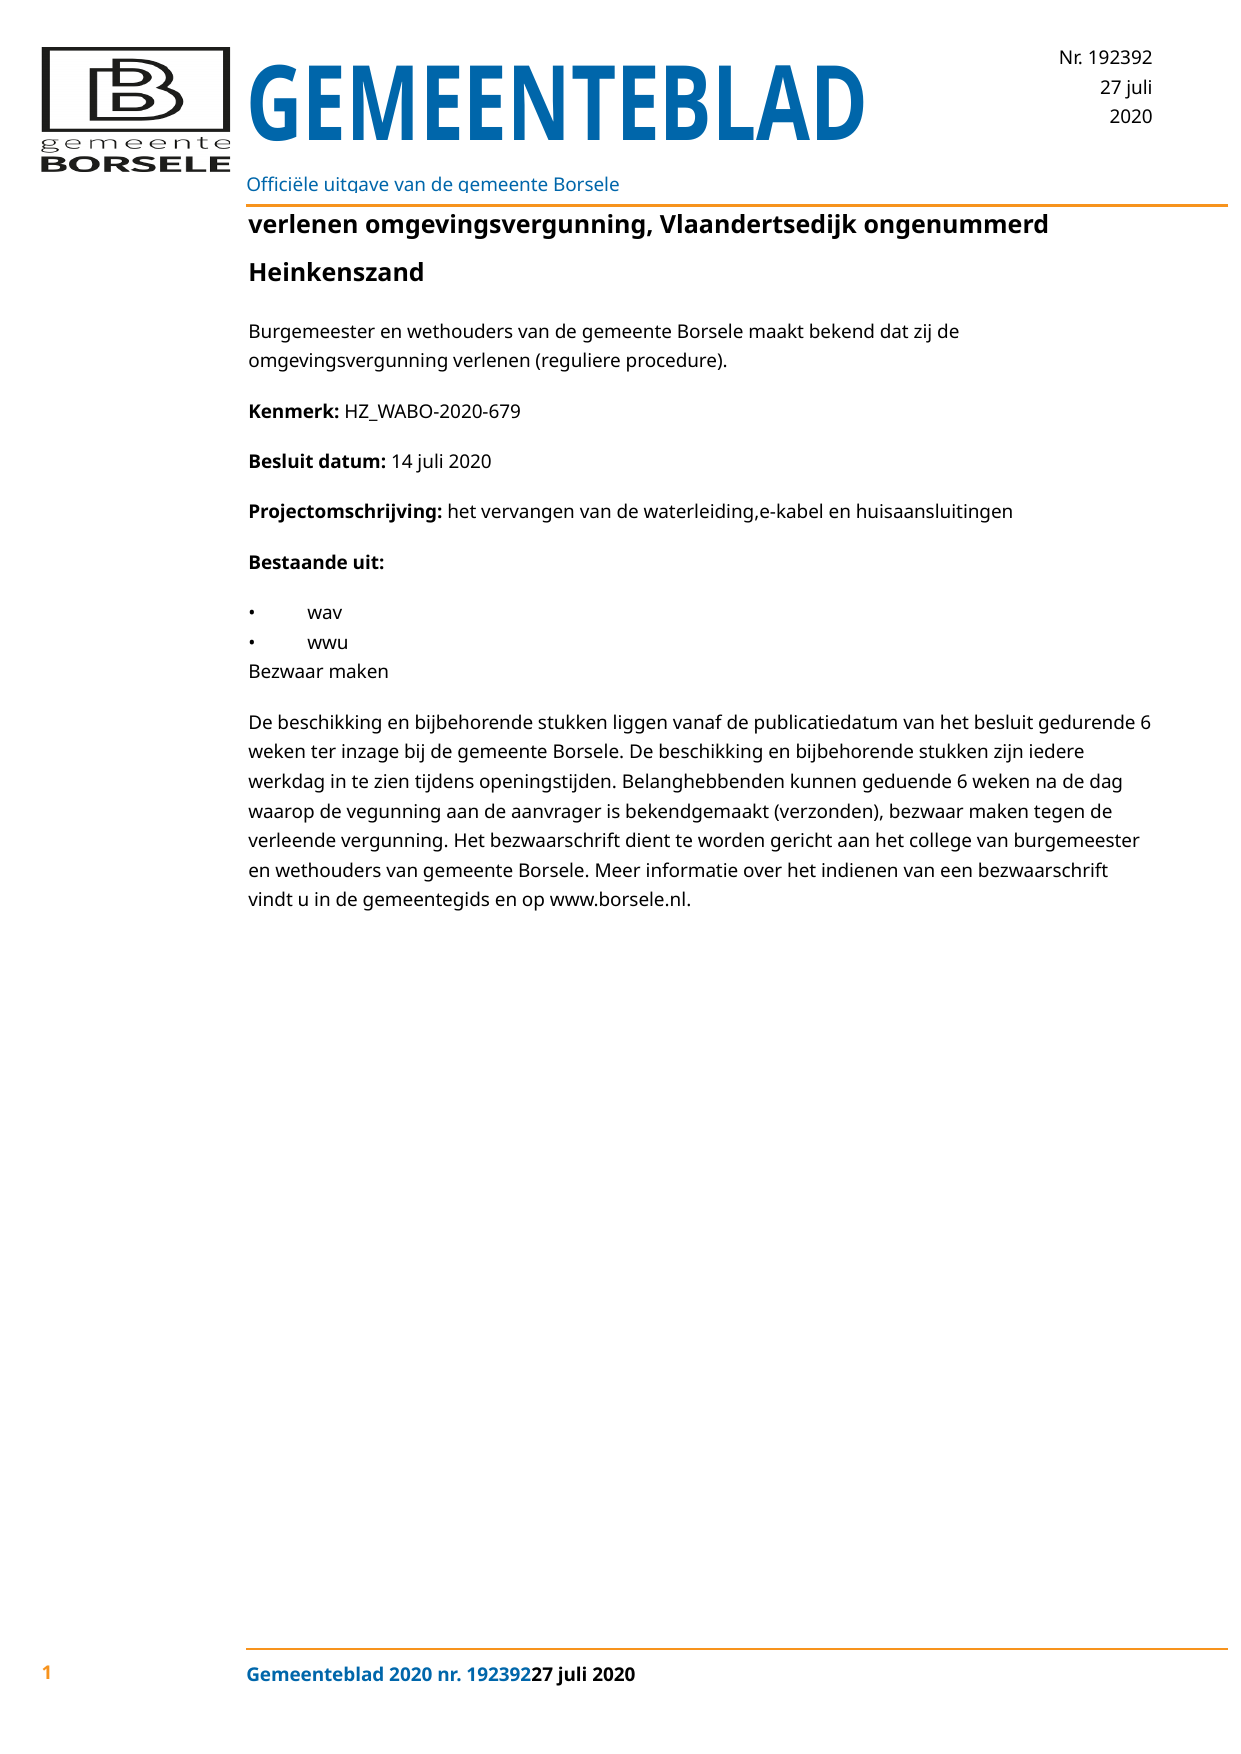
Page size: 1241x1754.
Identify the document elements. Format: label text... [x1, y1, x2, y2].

picture [41, 47, 231, 172]
text De beschikking en bijbehorende stukken liggen vanaf de publicatiedatum van het besluit gedurende 6 weken ter inzage bij de gemeente Borsele. De beschikking en bijbehorende stukken zijn iedere werkdag in te zien tijdens openingstijden. Belanghebbenden kunnen geduende 6 weken na de dag waarop de vegunning aan de aanvrager is bekendgemaakt (verzonden), bezwaar maken tegen de verleende vergunning. Het bezwaarschrift dient te worden gericht aan het college van burgemeester en wethouders van gemeente Borsele. Meer informatie over het indienen van een bezwaarschrift vindt u in de gemeentegids en op www.borsele.nl. [248, 709, 1152, 912]
text Besluit datum: 14 juli 2020 [248, 448, 1152, 474]
text Burgemeester en wethouders van de gemeente Borsele maakt bekend dat zij de omgevingsvergunning verlenen (reguliere procedure). [248, 318, 1152, 373]
text Projectomschrijving: het vervangen van de waterleiding,e-kabel en huisaansluitingen [248, 499, 1152, 524]
text Kenmerk: HZ_WABO-2020-679 [248, 398, 1152, 424]
text Bezwaar maken [248, 659, 1152, 684]
list wav [248, 599, 1152, 625]
list wwu [248, 629, 1152, 655]
text Bestaande uit: [248, 549, 1152, 575]
text verlenen omgevingsvergunning, Vlaandertsedijk ongenummerd Heinkenszand [248, 207, 1152, 288]
